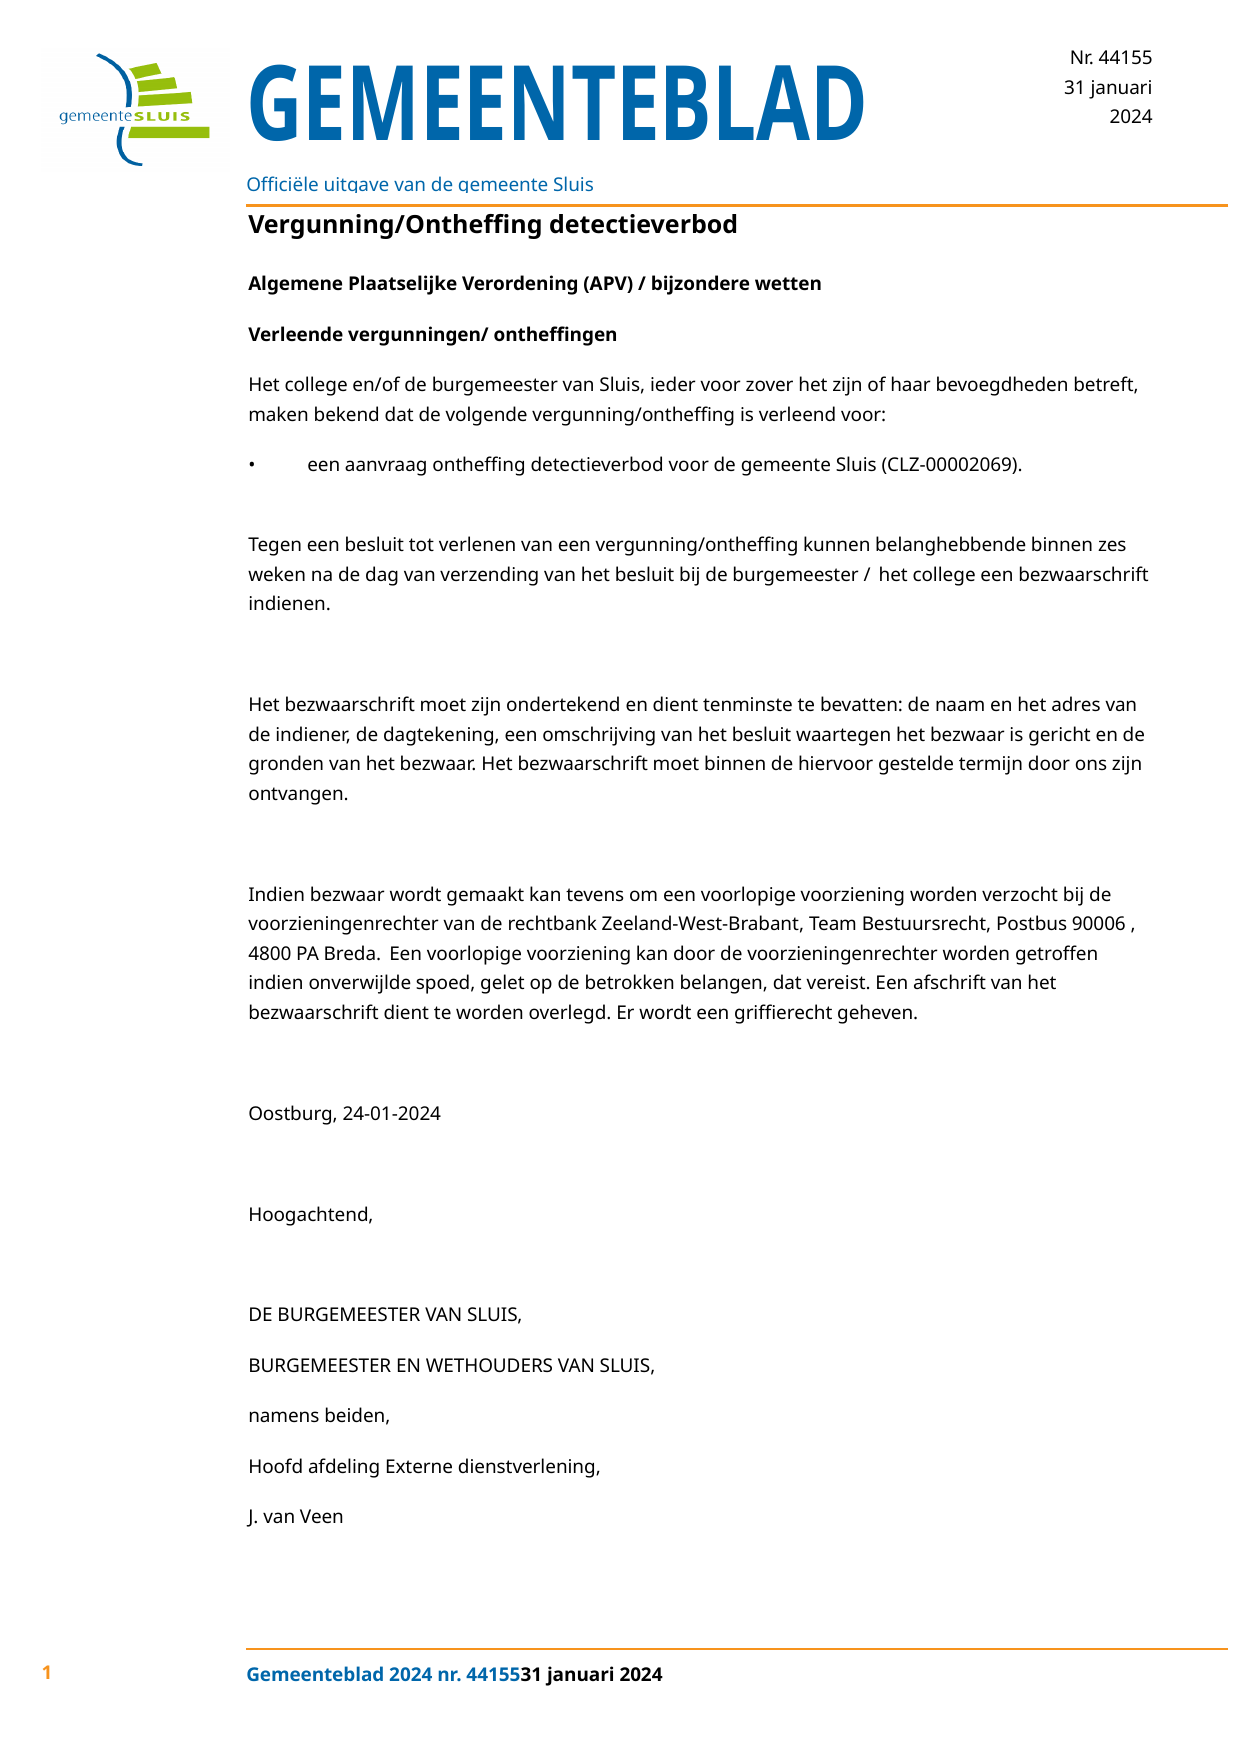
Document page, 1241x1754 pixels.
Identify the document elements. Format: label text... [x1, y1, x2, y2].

text Het college en/of de burgemeester van Sluis, ieder voor zover het zijn of haar bevoegdheden betreft, maken bekend dat de volgende vergunning/ontheffing is verleend voor: [248, 371, 1152, 426]
text Indien bezwaar wordt gemaakt kan tevens om een voorlopige voorziening worden verzocht bij de voorzieningenrechter van de rechtbank Zeeland-West-Brabant, Team Bestuursrecht, Postbus 90006 , 4800 PA Breda. Een voorlopige voorziening kan door de voorzieningenrechter worden getroffen indien onverwijlde spoed, gelet op de betrokken belangen, dat vereist. Een afschrift van het bezwaarschrift dient te worden overlegd. Er wordt een griffierecht geheven. [248, 881, 1152, 1025]
text Het bezwaarschrift moet zijn ondertekend en dient tenminste te bevatten: de naam en het adres van de indiener, de dagtekening, een omschrijving van het besluit waartegen het bezwaar is gericht en de gronden van het bezwaar. Het bezwaarschrift moet binnen de hiervoor gestelde termijn door ons zijn ontvangen. [248, 691, 1152, 806]
text Verleende vergunningen/ ontheffingen [248, 321, 1152, 346]
text Tegen een besluit tot verlenen van een vergunning/ontheffing kunnen belanghebbende binnen zes weken na de dag van verzending van het besluit bij de burgemeester / het college een bezwaarschrift indienen. [248, 531, 1152, 616]
list een aanvraag ontheffing detectieverbod voor de gemeente Sluis (CLZ-00002069). [248, 451, 1152, 477]
picture [41, 47, 231, 172]
text BURGEMEESTER EN WETHOUDERS VAN SLUIS, [248, 1352, 1152, 1378]
text DE BURGEMEESTER VAN SLUIS, [248, 1302, 1152, 1327]
text Algemene Plaatselijke Verordening (APV) / bijzondere wetten [248, 270, 1152, 296]
text J. van Veen [248, 1503, 1152, 1529]
text Hoogachtend, [248, 1201, 1152, 1226]
text Oostburg, 24-01-2024 [248, 1100, 1152, 1126]
text Vergunning/Ontheffing detectieverbod [248, 207, 1152, 241]
text Hoofd afdeling Externe dienstverlening, [248, 1453, 1152, 1478]
text namens beiden, [248, 1402, 1152, 1428]
